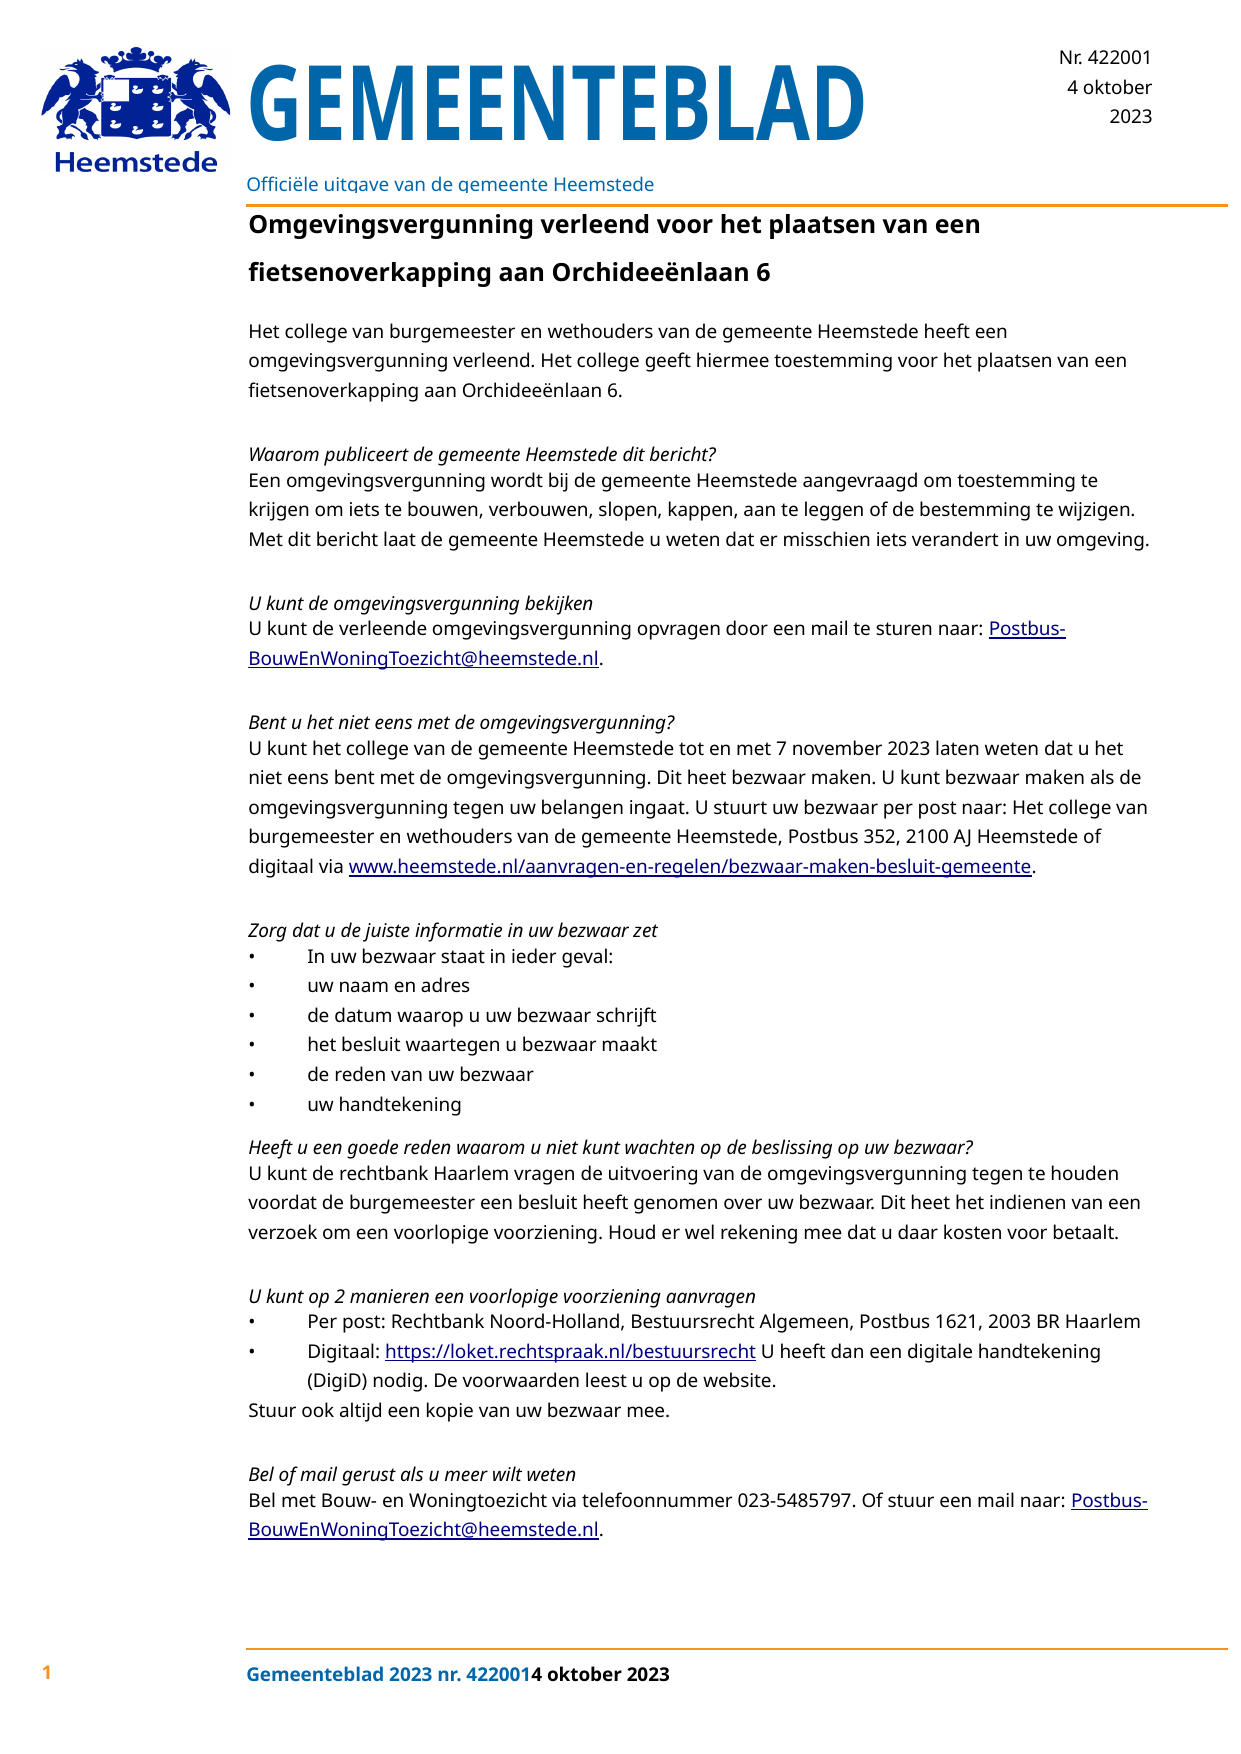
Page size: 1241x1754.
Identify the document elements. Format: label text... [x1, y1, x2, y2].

text U kunt het college van de gemeente Heemstede tot en met 7 november 2023 laten weten dat u het niet eens bent met de omgevingsvergunning. Dit heet bezwaar maken. U kunt bezwaar maken als de omgevingsvergunning tegen uw belangen ingaat. U stuurt uw bezwaar per post naar: Het college van burgemeester en wethouders van de gemeente Heemstede, Postbus 352, 2100 AJ Heemstede of digitaal via www.heemstede.nl/aanvragen-en-regelen/bezwaar-maken-besluit-gemeente. [248, 735, 1152, 879]
list de reden van uw bezwaar [248, 1061, 1152, 1087]
text Een omgevingsvergunning wordt bij de gemeente Heemstede aangevraagd om toestemming te krijgen om iets te bouwen, verbouwen, slopen, kappen, aan te leggen of de bestemming te wijzigen. Met dit bericht laat de gemeente Heemstede u weten dat er misschien iets verandert in uw omgeving. [248, 467, 1152, 552]
text U kunt de omgevingsvergunning bekijken [248, 590, 1152, 616]
list uw handtekening [248, 1091, 1152, 1117]
text Het college van burgemeester en wethouders van de gemeente Heemstede heeft een omgevingsvergunning verleend. Het college geeft hiermee toestemming voor het plaatsen van een fietsenoverkapping aan Orchideeënlaan 6. [248, 318, 1152, 403]
list het besluit waartegen u bezwaar maakt [248, 1032, 1152, 1057]
text Bel met Bouw- en Woningtoezicht via telefoonnummer 023-5485797. Of stuur een mail naar: Postbus-BouwEnWoningToezicht@heemstede.nl. [248, 1487, 1152, 1542]
list In uw bezwaar staat in ieder geval: [248, 943, 1152, 969]
list Per post: Rechtbank Noord-Holland, Bestuursrecht Algemeen, Postbus 1621, 2003 BR Haarlem [248, 1308, 1152, 1334]
text Stuur ook altijd een kopie van uw bezwaar mee. [248, 1397, 1152, 1423]
list uw naam en adres [248, 972, 1152, 998]
list Digitaal: https://loket.rechtspraak.nl/bestuursrecht U heeft dan een digitale handtekening (DigiD) nodig. De voorwaarden leest u op de website. [248, 1338, 1152, 1393]
text Waarom publiceert de gemeente Heemstede dit bericht? [248, 441, 1152, 467]
picture [41, 47, 231, 172]
text Bel of mail gerust als u meer wilt weten [248, 1461, 1152, 1487]
list de datum waarop u uw bezwaar schrijft [248, 1002, 1152, 1028]
text Bent u het niet eens met de omgevingsvergunning? [248, 709, 1152, 735]
text Omgevingsvergunning verleend voor het plaatsen van een fietsenoverkapping aan Orchideeënlaan 6 [248, 207, 1152, 288]
text U kunt de verleende omgevingsvergunning opvragen door een mail te sturen naar: Postbus-BouwEnWoningToezicht@heemstede.nl. [248, 616, 1152, 671]
text U kunt op 2 manieren een voorlopige voorziening aanvragen [248, 1283, 1152, 1308]
text Zorg dat u de juiste informatie in uw bezwaar zet [248, 917, 1152, 943]
text U kunt de rechtbank Haarlem vragen de uitvoering van de omgevingsvergunning tegen te houden voordat de burgemeester een besluit heeft genomen over uw bezwaar. Dit heet het indienen van een verzoek om een voorlopige voorziening. Houd er wel rekening mee dat u daar kosten voor betaalt. [248, 1160, 1152, 1244]
text Heeft u een goede reden waarom u niet kunt wachten op de beslissing op uw bezwaar? [248, 1134, 1152, 1160]
